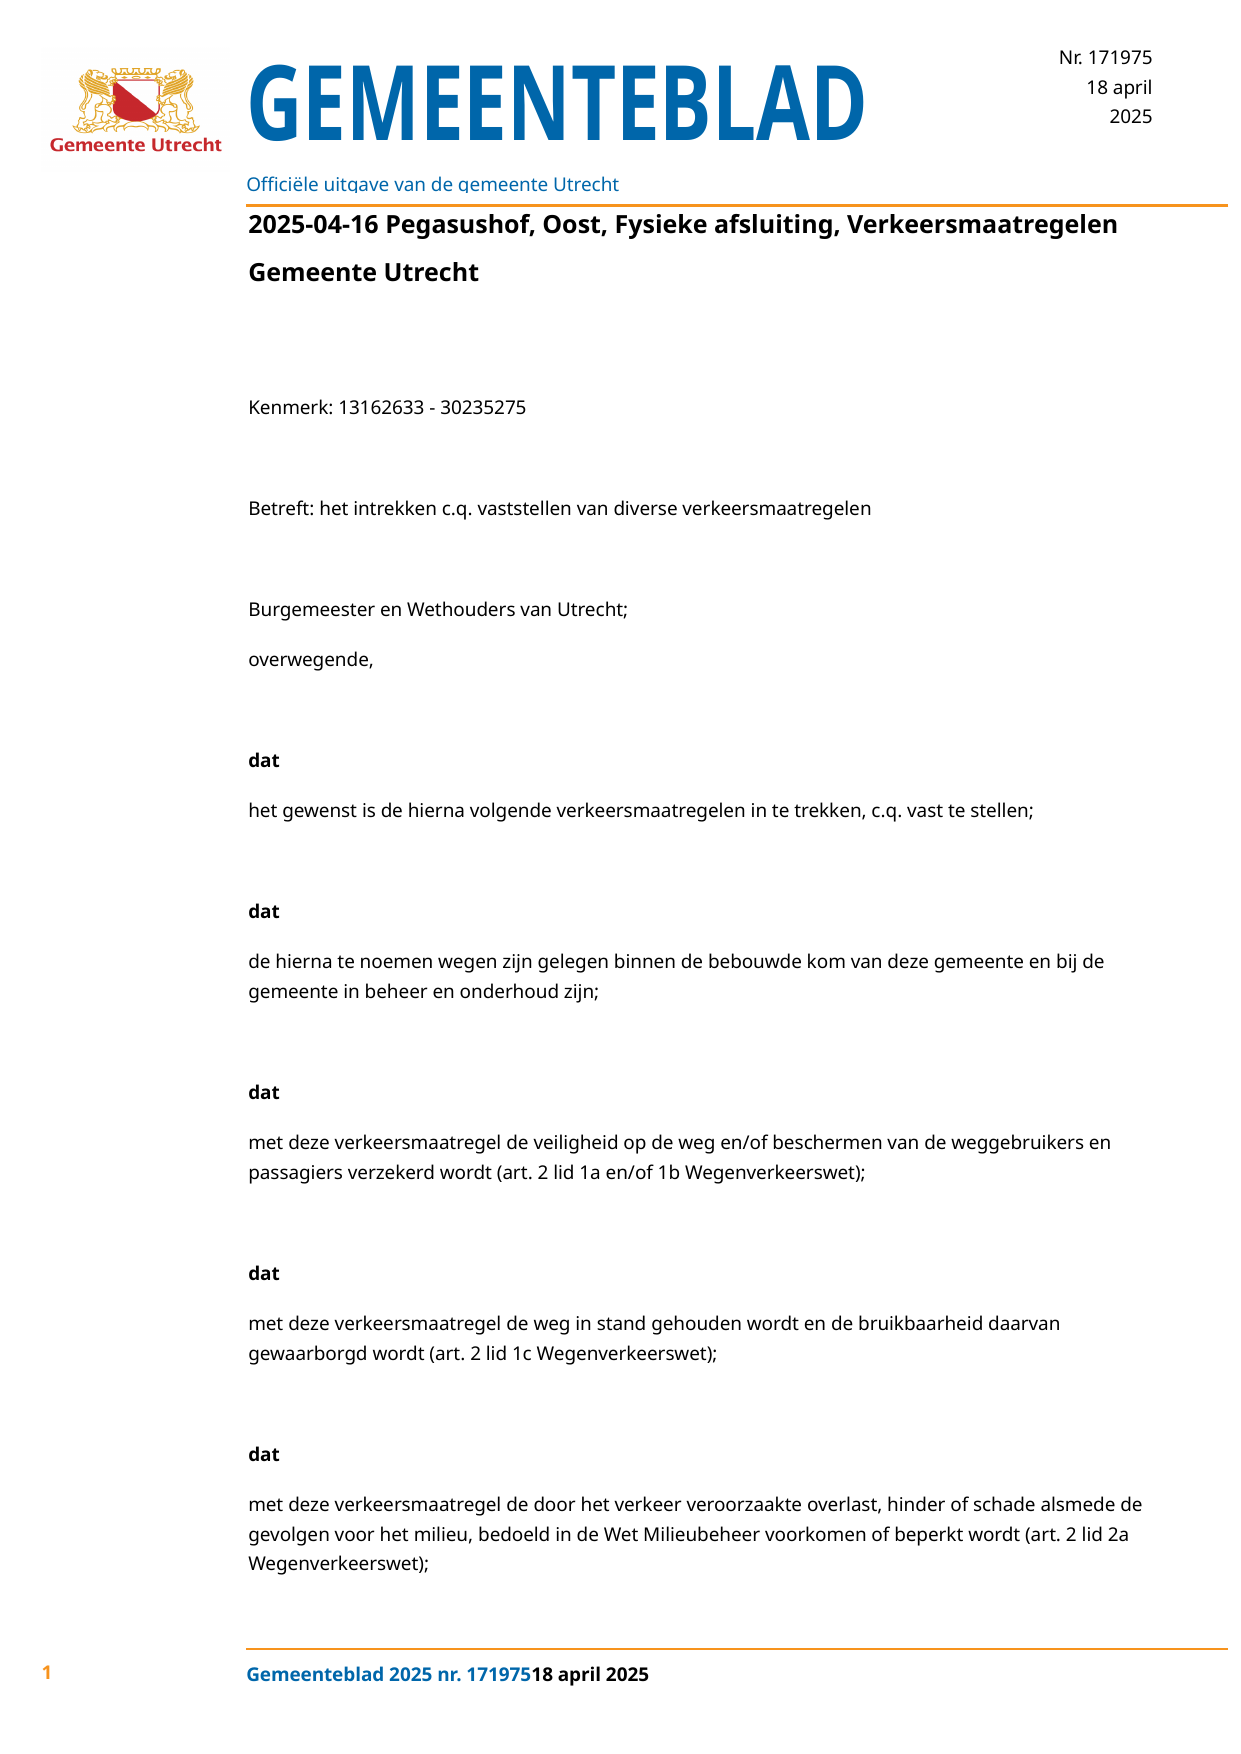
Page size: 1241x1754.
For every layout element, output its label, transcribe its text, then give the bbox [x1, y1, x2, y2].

text Burgemeester en Wethouders van Utrecht; [248, 596, 1152, 621]
text met deze verkeersmaatregel de veiligheid op de weg en/of beschermen van de weggebruikers en passagiers verzekerd wordt (art. 2 lid 1a en/of 1b Wegenverkeerswet); [248, 1129, 1152, 1185]
text 2025-04-16 Pegasushof, Oost, Fysieke afsluiting, Verkeersmaatregelen Gemeente Utrecht [248, 207, 1152, 288]
text overwegende, [248, 646, 1152, 672]
text dat [248, 1079, 1152, 1105]
text Kenmerk: 13162633 - 30235275 [248, 394, 1152, 420]
text dat [248, 898, 1152, 924]
text met deze verkeersmaatregel de weg in stand gehouden wordt en de bruikbaarheid daarvan gewaarborgd wordt (art. 2 lid 1c Wegenverkeerswet); [248, 1310, 1152, 1366]
text dat [248, 1260, 1152, 1286]
text het gewenst is de hierna volgende verkeersmaatregelen in te trekken, c.q. vast te stellen; [248, 797, 1152, 823]
text met deze verkeersmaatregel de door het verkeer veroorzaakte overlast, hinder of schade alsmede de gevolgen voor het milieu, bedoeld in de Wet Milieubeheer voorkomen of beperkt wordt (art. 2 lid 2a Wegenverkeerswet); [248, 1491, 1152, 1576]
picture [41, 47, 231, 172]
text de hierna te noemen wegen zijn gelegen binnen de bebouwde kom van deze gemeente en bij de gemeente in beheer en onderhoud zijn; [248, 949, 1152, 1004]
text dat [248, 747, 1152, 773]
text Betreft: het intrekken c.q. vaststellen van diverse verkeersmaatregelen [248, 495, 1152, 521]
text dat [248, 1441, 1152, 1466]
